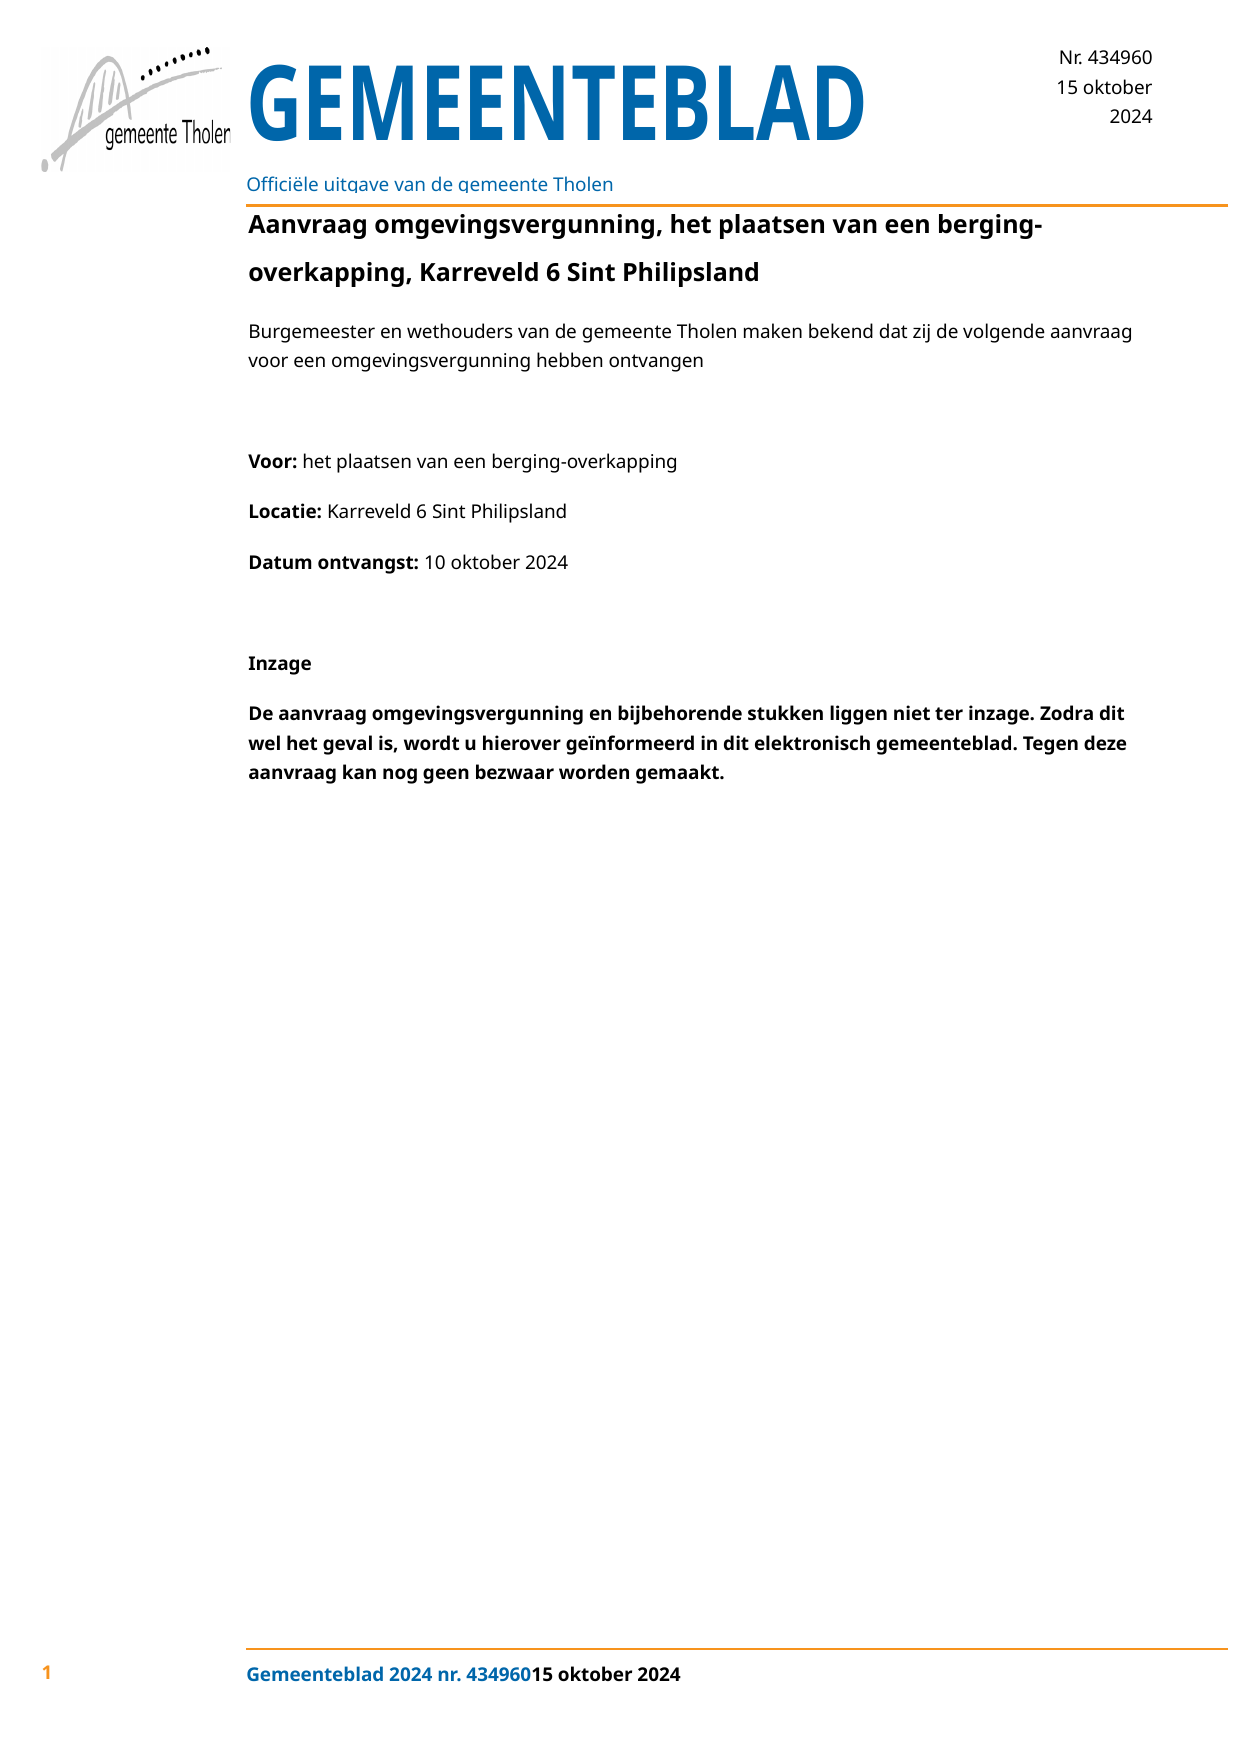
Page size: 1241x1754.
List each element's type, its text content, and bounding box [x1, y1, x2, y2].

text Inzage [248, 650, 1152, 676]
text Burgemeester en wethouders van de gemeente Tholen maken bekend dat zij de volgende aanvraag voor een omgevingsvergunning hebben ontvangen [248, 318, 1152, 373]
text Voor: het plaatsen van een berging-overkapping [248, 448, 1152, 474]
picture [41, 47, 231, 172]
text Aanvraag omgevingsvergunning, het plaatsen van een berging-overkapping, Karreveld 6 Sint Philipsland [248, 207, 1152, 288]
text Locatie: Karreveld 6 Sint Philipsland [248, 499, 1152, 524]
text Datum ontvangst: 10 oktober 2024 [248, 549, 1152, 575]
text De aanvraag omgevingsvergunning en bijbehorende stukken liggen niet ter inzage. Zodra dit wel het geval is, wordt u hierover geïnformeerd in dit elektronisch gemeenteblad. Tegen deze aanvraag kan nog geen bezwaar worden gemaakt. [248, 700, 1152, 785]
